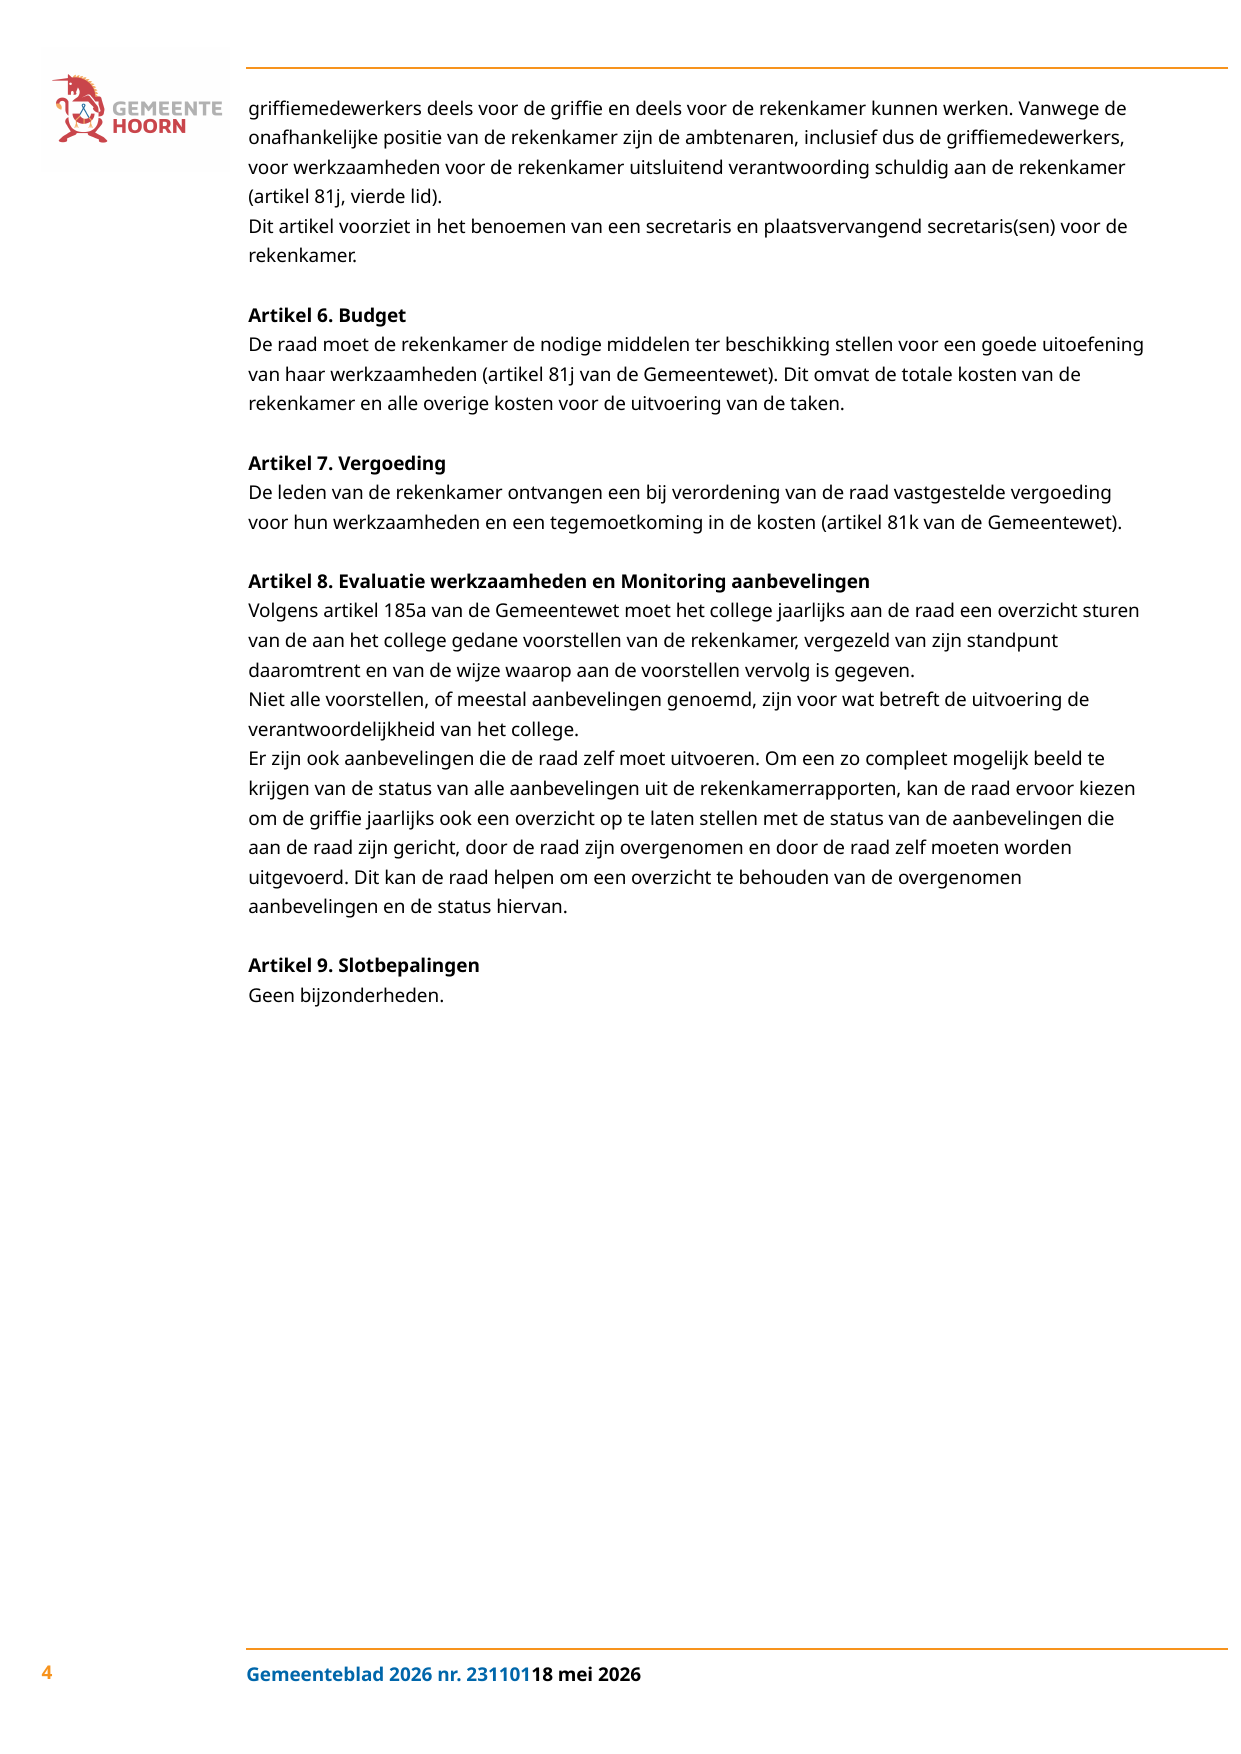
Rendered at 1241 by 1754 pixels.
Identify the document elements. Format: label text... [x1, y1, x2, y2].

text Dit artikel voorziet in het benoemen van een secretaris en plaatsvervangend secretaris(sen) voor de rekenkamer. [248, 213, 1152, 268]
text Geen bijzonderheden. [248, 982, 1152, 1008]
text Artikel 9. Slotbepalingen [248, 953, 1152, 978]
text Er zijn ook aanbevelingen die de raad zelf moet uitvoeren. Om een zo compleet mogelijk beeld te krijgen van de status van alle aanbevelingen uit de rekenkamerrapporten, kan de raad ervoor kiezen om de griffie jaarlijks ook een overzicht op te laten stellen met de status van de aanbevelingen die aan de raad zijn gericht, door de raad zijn overgenomen en door de raad zelf moeten worden uitgevoerd. Dit kan de raad helpen om een overzicht te behouden van de overgenomen aanbevelingen en de status hiervan. [248, 746, 1152, 919]
text De raad moet de rekenkamer de nodige middelen ter beschikking stellen voor een goede uitoefening van haar werkzaamheden (artikel 81j van de Gemeentewet). Dit omvat de totale kosten van de rekenkamer en alle overige kosten voor de uitvoering van de taken. [248, 331, 1152, 416]
picture [41, 47, 231, 172]
text Artikel 8. Evaluatie werkzaamheden en Monitoring aanbevelingen [248, 568, 1152, 594]
text Artikel 6. Budget [248, 302, 1152, 328]
text De leden van de rekenkamer ontvangen een bij verordening van de raad vastgestelde vergoeding voor hun werkzaamheden en een tegemoetkoming in de kosten (artikel 81k van de Gemeentewet). [248, 479, 1152, 535]
text Volgens artikel 185a van de Gemeentewet moet het college jaarlijks aan de raad een overzicht sturen van de aan het college gedane voorstellen van de rekenkamer, vergezeld van zijn standpunt daaromtrent en van de wijze waarop aan de voorstellen vervolg is gegeven. [248, 598, 1152, 683]
text griffiemedewerkers deels voor de griffie en deels voor de rekenkamer kunnen werken. Vanwege de onafhankelijke positie van de rekenkamer zijn de ambtenaren, inclusief dus de griffiemedewerkers, voor werkzaamheden voor de rekenkamer uitsluitend verantwoording schuldig aan de rekenkamer (artikel 81j, vierde lid). [248, 95, 1152, 209]
text Niet alle voorstellen, of meestal aanbevelingen genoemd, zijn voor wat betreft de uitvoering de verantwoordelijkheid van het college. [248, 686, 1152, 742]
text Artikel 7. Vergoeding [248, 450, 1152, 476]
